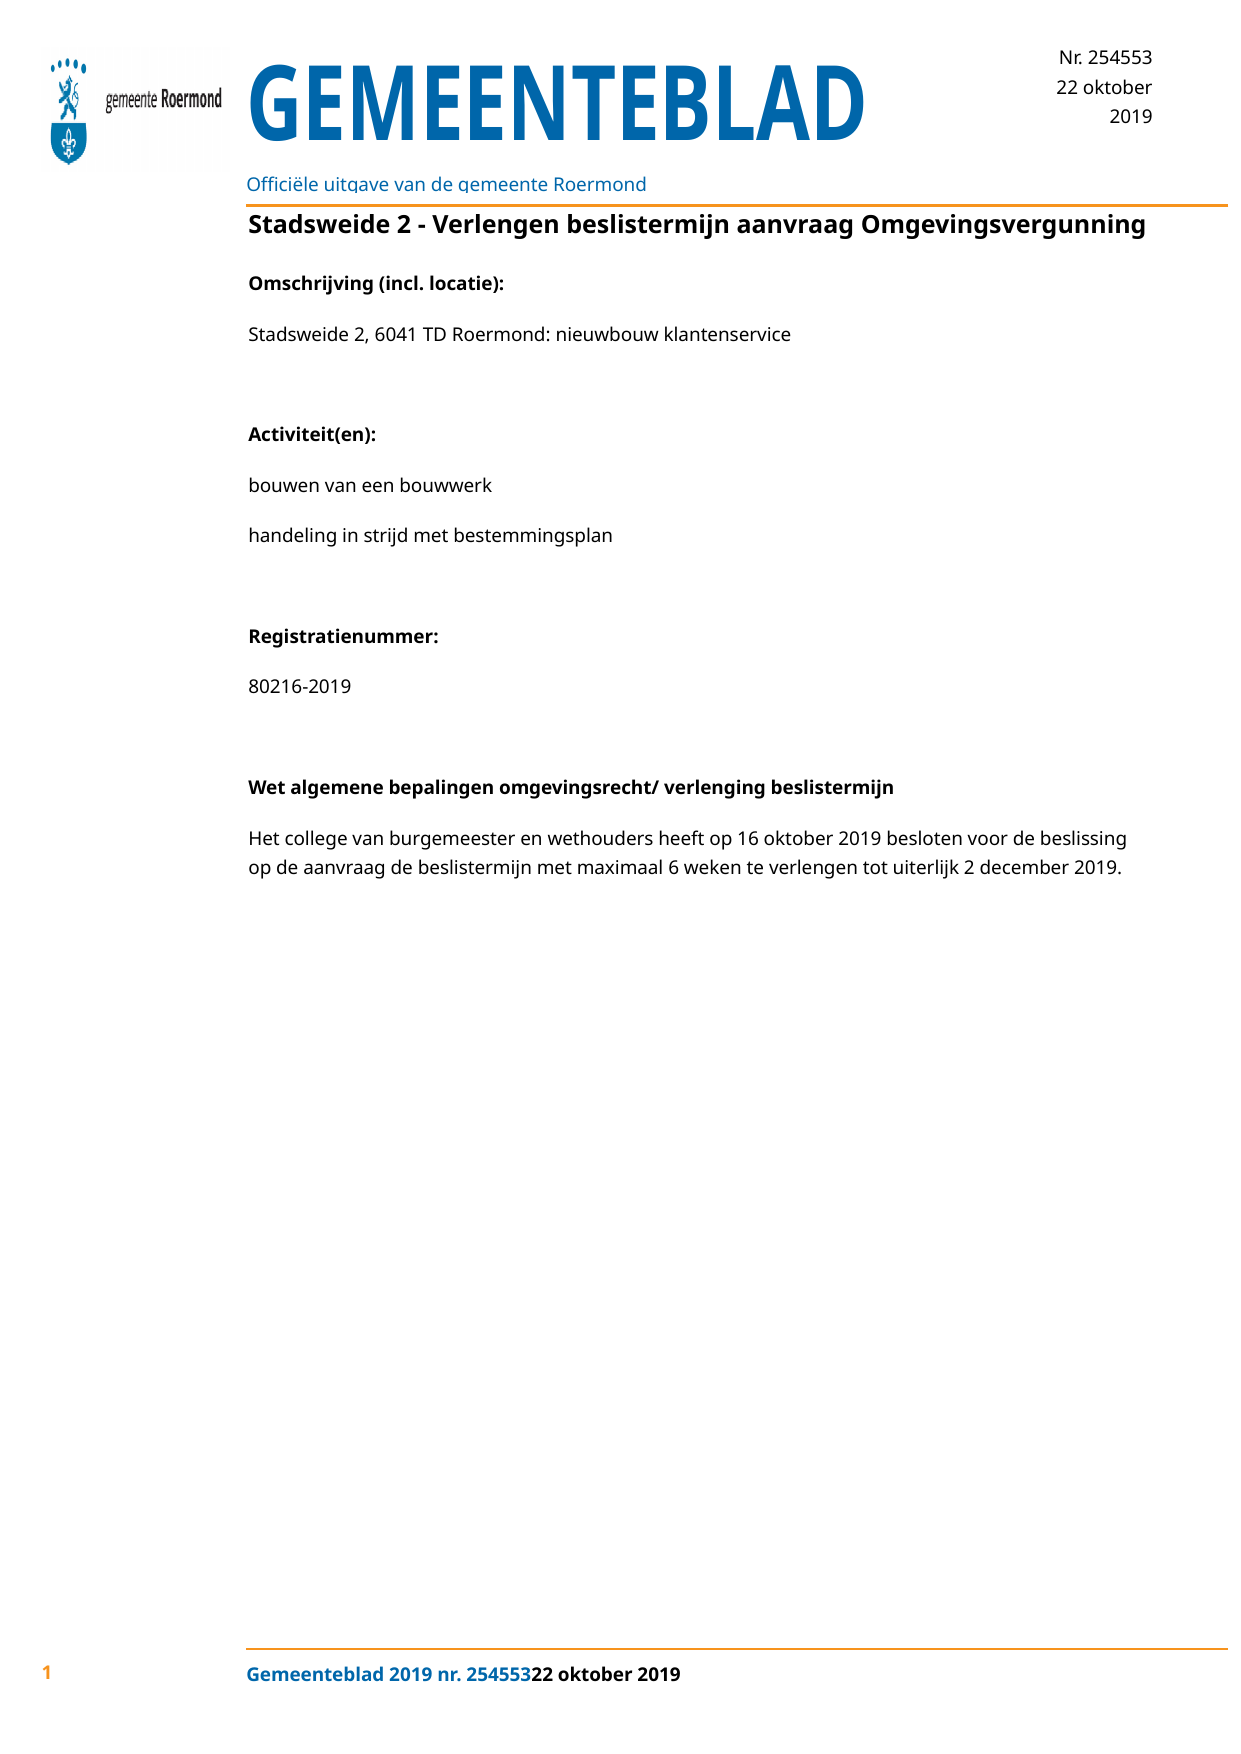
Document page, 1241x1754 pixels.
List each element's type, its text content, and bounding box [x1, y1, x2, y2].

text handeling in strijd met bestemmingsplan [248, 522, 1152, 548]
text Activiteit(en): [248, 422, 1152, 447]
text bouwen van een bouwwerk [248, 472, 1152, 498]
text Het college van burgemeester en wethouders heeft op 16 oktober 2019 besloten voor de beslissing op de aanvraag de beslistermijn met maximaal 6 weken te verlengen tot uiterlijk 2 december 2019. [248, 825, 1152, 880]
text Stadsweide 2 - Verlengen beslistermijn aanvraag Omgevingsvergunning [248, 207, 1152, 241]
text Omschrijving (incl. locatie): [248, 270, 1152, 296]
picture [41, 47, 231, 172]
text 80216-2019 [248, 674, 1152, 699]
text Wet algemene bepalingen omgevingsrecht/ verlenging beslistermijn [248, 774, 1152, 800]
text Registratienummer: [248, 623, 1152, 649]
text Stadsweide 2, 6041 TD Roermond: nieuwbouw klantenservice [248, 321, 1152, 346]
